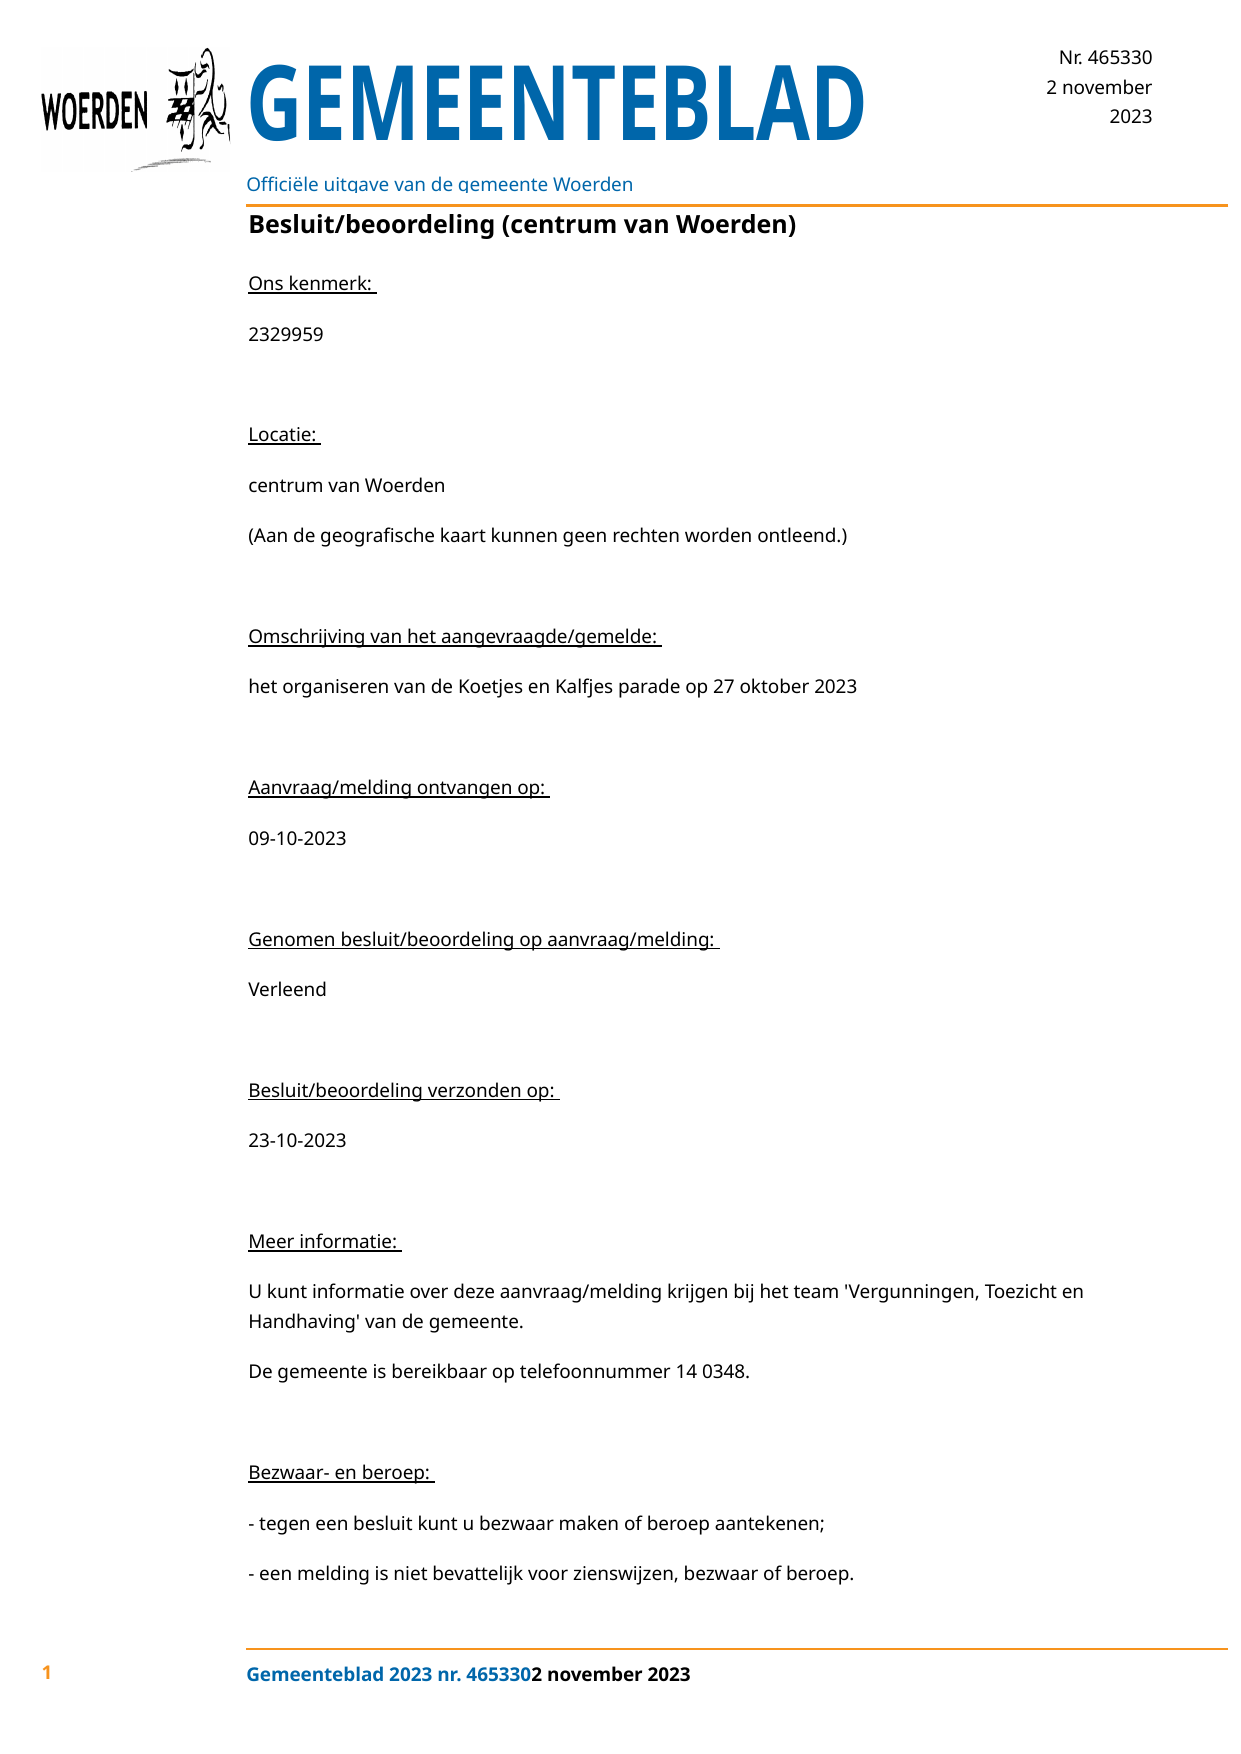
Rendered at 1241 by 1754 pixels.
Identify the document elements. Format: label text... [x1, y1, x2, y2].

text U kunt informatie over deze aanvraag/melding krijgen bij het team 'Vergunningen, Toezicht en Handhaving' van de gemeente. [248, 1279, 1152, 1334]
text De gemeente is bereikbaar op telefoonnummer 14 0348. [248, 1359, 1152, 1384]
text Besluit/beoordeling verzonden op: [248, 1077, 1152, 1103]
text Meer informatie: [248, 1228, 1152, 1254]
text (Aan de geografische kaart kunnen geen rechten worden ontleend.) [248, 522, 1152, 548]
text - een melding is niet bevattelijk voor zienswijzen, bezwaar of beroep. [248, 1560, 1152, 1586]
text Besluit/beoordeling (centrum van Woerden) [248, 207, 1152, 241]
text 2329959 [248, 321, 1152, 346]
text Aanvraag/melding ontvangen op: [248, 774, 1152, 800]
picture [41, 47, 231, 172]
text 09-10-2023 [248, 825, 1152, 851]
text Genomen besluit/beoordeling op aanvraag/melding: [248, 926, 1152, 951]
text het organiseren van de Koetjes en Kalfjes parade op 27 oktober 2023 [248, 674, 1152, 699]
text Locatie: [248, 422, 1152, 447]
text Bezwaar- en beroep: [248, 1459, 1152, 1485]
text - tegen een besluit kunt u bezwaar maken of beroep aantekenen; [248, 1510, 1152, 1536]
text Omschrijving van het aangevraagde/gemelde: [248, 623, 1152, 649]
text 23-10-2023 [248, 1127, 1152, 1153]
text Verleend [248, 976, 1152, 1002]
text Ons kenmerk: [248, 270, 1152, 296]
text centrum van Woerden [248, 472, 1152, 498]
